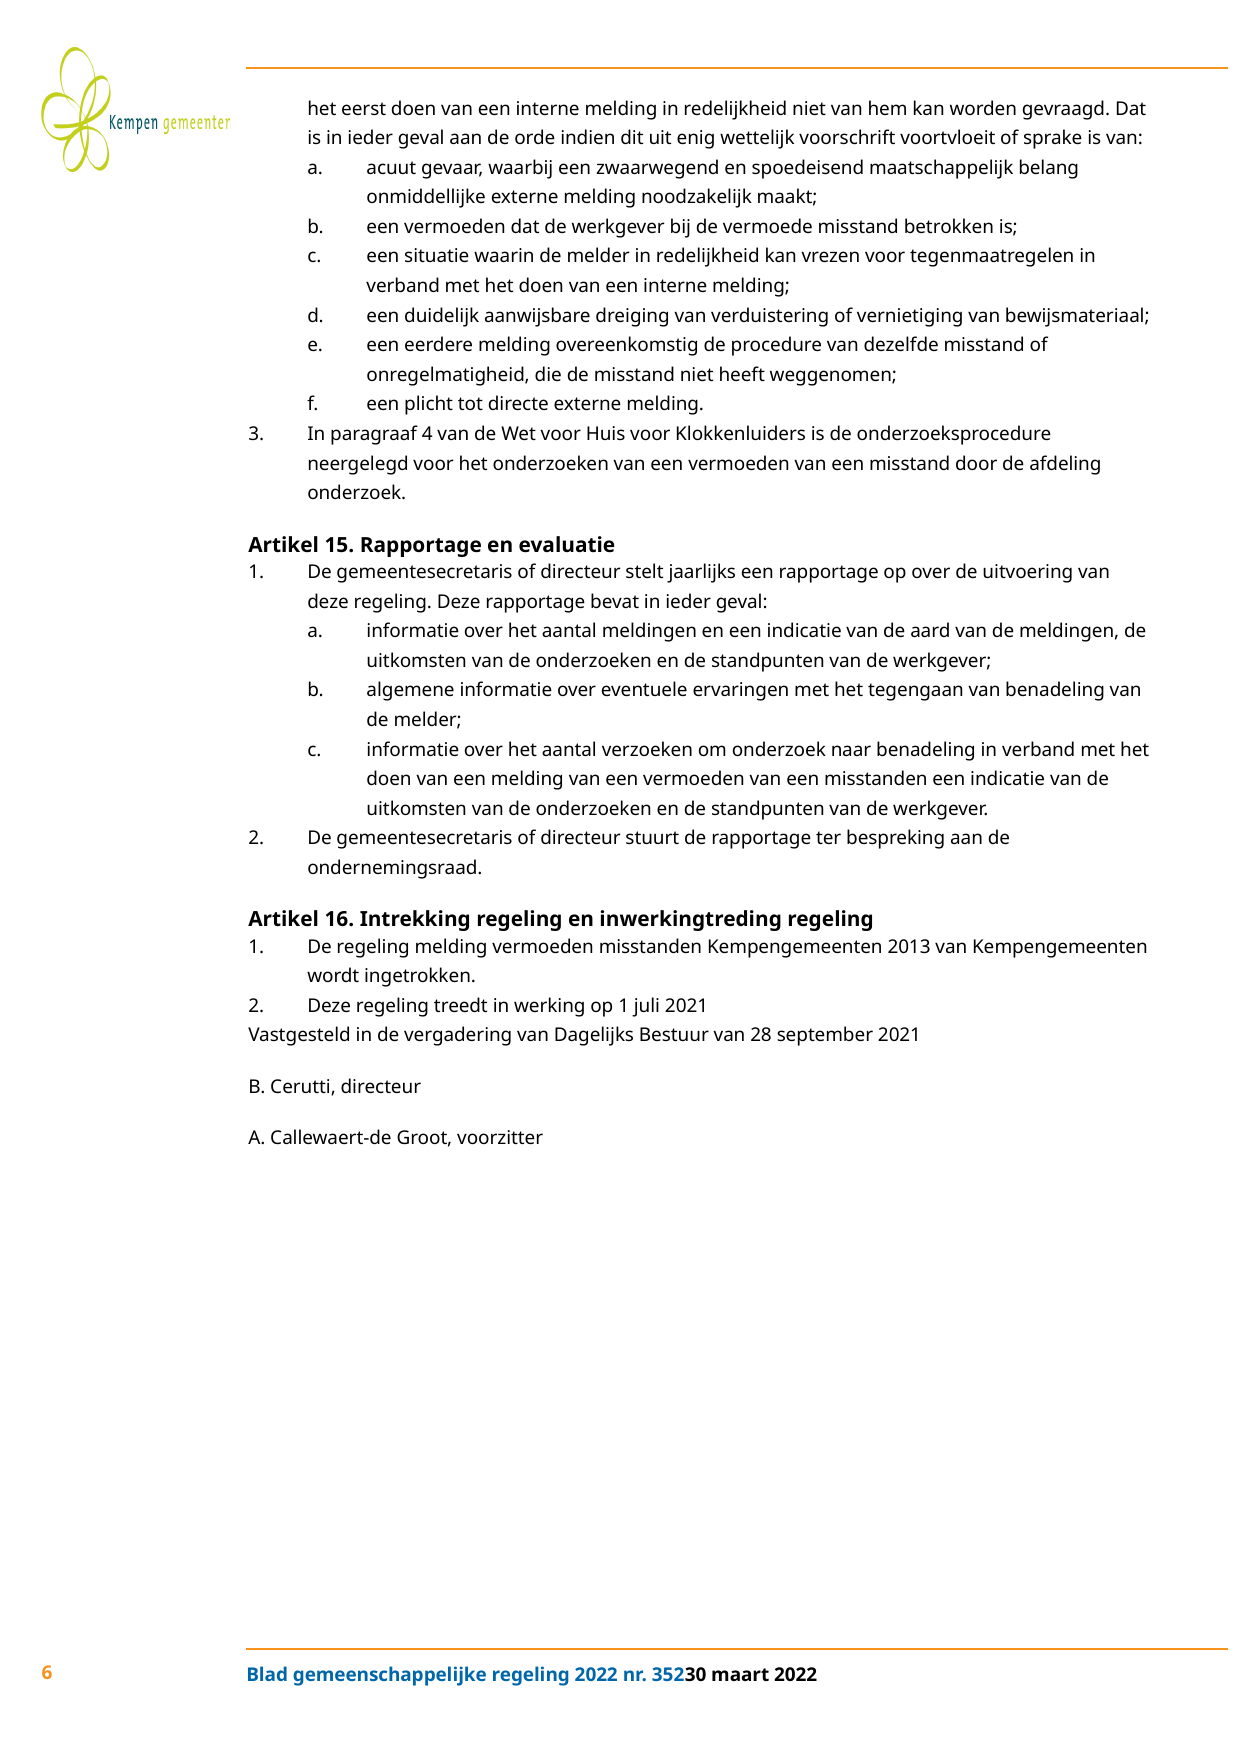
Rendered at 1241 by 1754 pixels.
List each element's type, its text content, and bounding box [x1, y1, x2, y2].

list een eerdere melding overeenkomstig de procedure van dezelfde misstand of onregelmatigheid, die de misstand niet heeft weggenomen; [307, 331, 1152, 387]
list een plicht tot directe externe melding. [307, 391, 1152, 416]
list De regeling melding vermoeden misstanden Kempengemeenten 2013 van Kempengemeenten wordt ingetrokken. [248, 933, 1152, 988]
text B. Cerutti, directeur [248, 1073, 1152, 1099]
list In paragraaf 4 van de Wet voor Huis voor Klokkenluiders is de onderzoeksprocedure neergelegd voor het onderzoeken van een vermoeden van een misstand door de afdeling onderzoek. [248, 420, 1152, 505]
text A. Callewaert-de Groot, voorzitter [248, 1124, 1152, 1150]
list het eerst doen van een interne melding in redelijkheid niet van hem kan worden gevraagd. Dat is in ieder geval aan de orde indien dit uit enig wettelijk voorschrift voortvloeit of sprake is van: [248, 95, 1152, 150]
list De gemeentesecretaris of directeur stuurt de rapportage ter bespreking aan de ondernemingsraad. [248, 824, 1152, 880]
list Deze regeling treedt in werking op 1 juli 2021 [248, 992, 1152, 1018]
text Vastgesteld in de vergadering van Dagelijks Bestuur van 28 september 2021 [248, 1022, 1152, 1047]
list een duidelijk aanwijsbare dreiging van verduistering of vernietiging van bewijsmateriaal; [307, 302, 1152, 328]
text Artikel 16. Intrekking regeling en inwerkingtreding regeling [248, 904, 1152, 933]
list acuut gevaar, waarbij een zwaarwegend en spoedeisend maatschappelijk belang onmiddellijke externe melding noodzakelijk maakt; [307, 154, 1152, 209]
list informatie over het aantal verzoeken om onderzoek naar benadeling in verband met het doen van een melding van een vermoeden van een misstanden een indicatie van de uitkomsten van de onderzoeken en de standpunten van de werkgever. [307, 736, 1152, 821]
list informatie over het aantal meldingen en een indicatie van de aard van de meldingen, de uitkomsten van de onderzoeken en de standpunten van de werkgever; [307, 617, 1152, 673]
text Artikel 15. Rapportage en evaluatie [248, 530, 1152, 558]
list een situatie waarin de melder in redelijkheid kan vrezen voor tegenmaatregelen in verband met het doen van een interne melding; [307, 243, 1152, 298]
list algemene informatie over eventuele ervaringen met het tegengaan van benadeling van de melder; [307, 677, 1152, 732]
list De gemeentesecretaris of directeur stelt jaarlijks een rapportage op over de uitvoering van deze regeling. Deze rapportage bevat in ieder geval: [248, 558, 1152, 613]
list een vermoeden dat de werkgever bij de vermoede misstand betrokken is; [307, 213, 1152, 239]
picture [41, 47, 231, 172]
